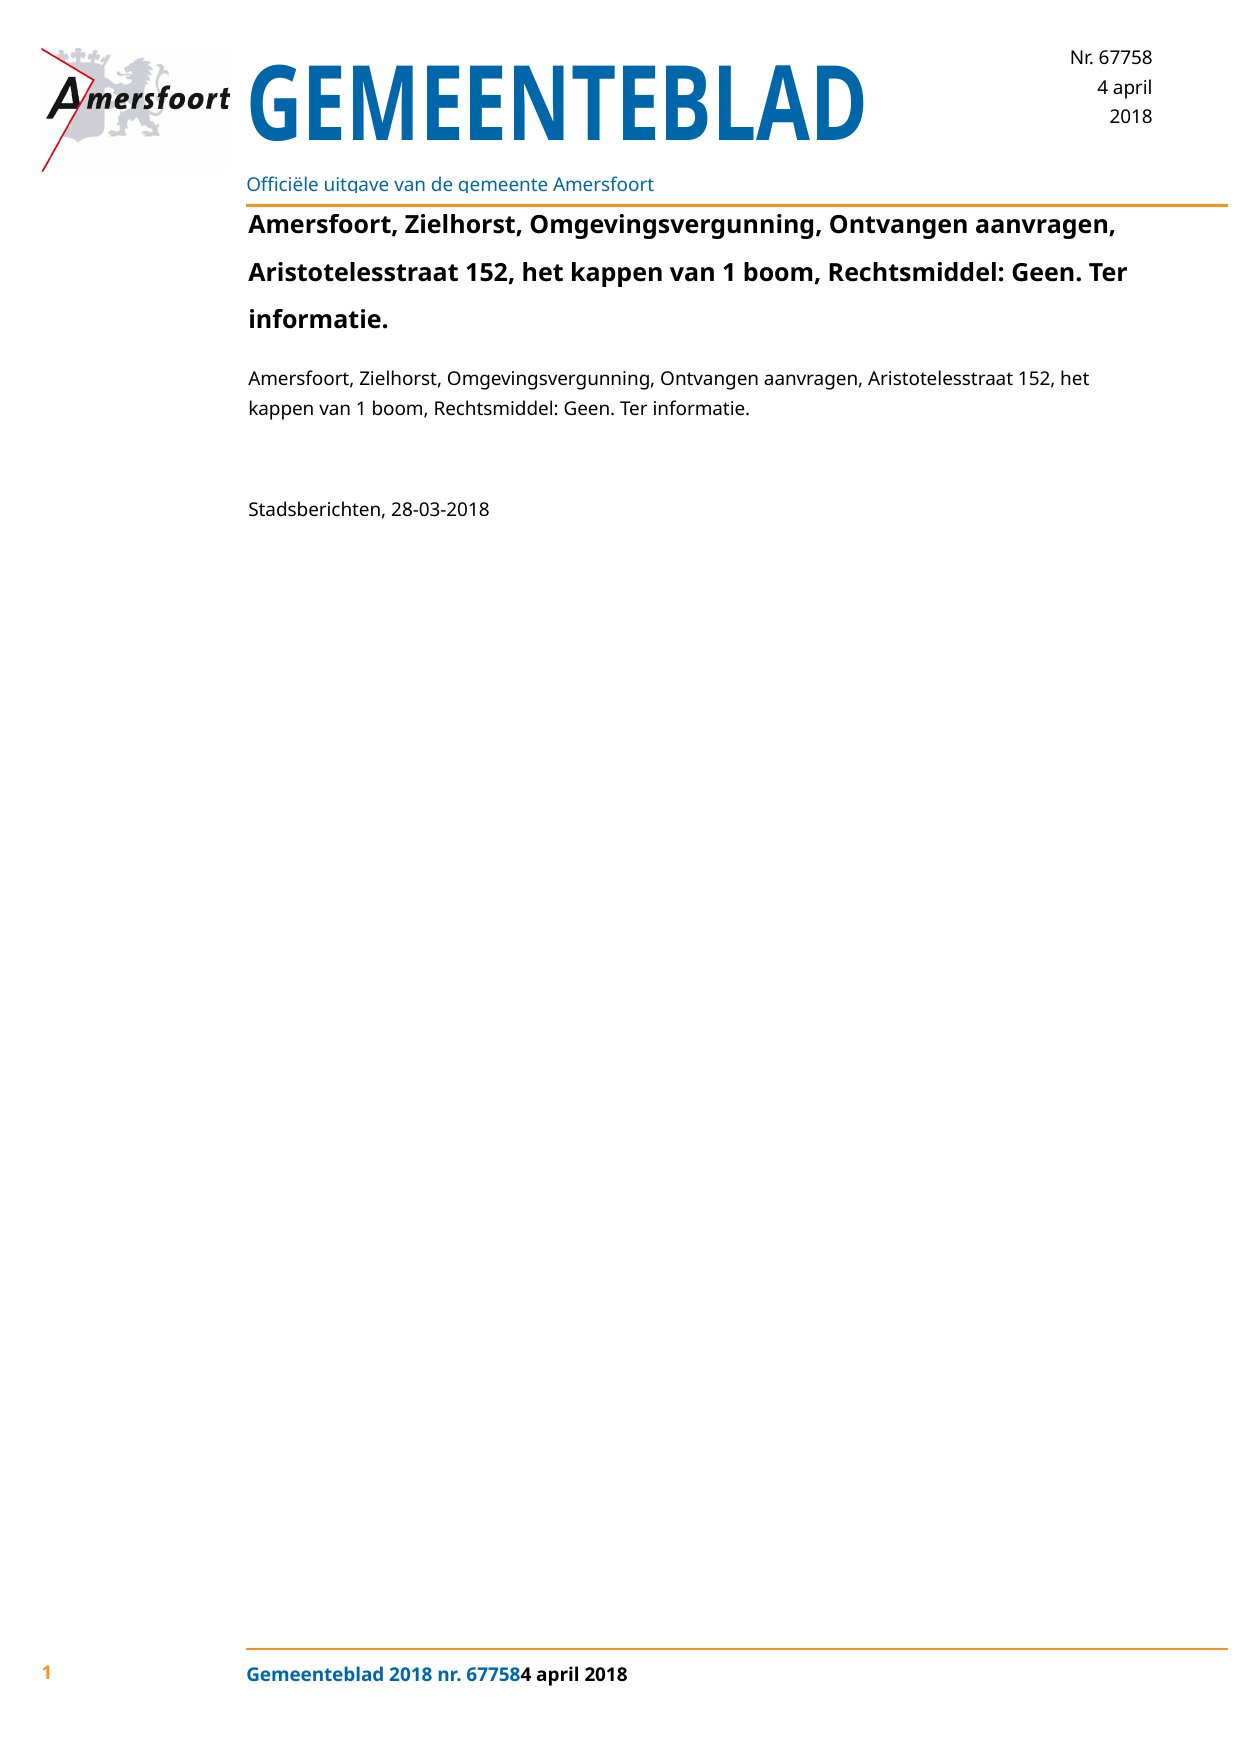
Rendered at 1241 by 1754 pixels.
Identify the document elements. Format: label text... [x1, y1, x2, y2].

text Amersfoort, Zielhorst, Omgevingsvergunning, Ontvangen aanvragen, Aristotelesstraat 152, het kappen van 1 boom, Rechtsmiddel: Geen. Ter informatie. [248, 366, 1152, 421]
picture [41, 47, 231, 172]
text Amersfoort, Zielhorst, Omgevingsvergunning, Ontvangen aanvragen, Aristotelesstraat 152, het kappen van 1 boom, Rechtsmiddel: Geen. Ter informatie. [248, 207, 1152, 336]
text Stadsberichten, 28-03-2018 [248, 496, 1152, 522]
